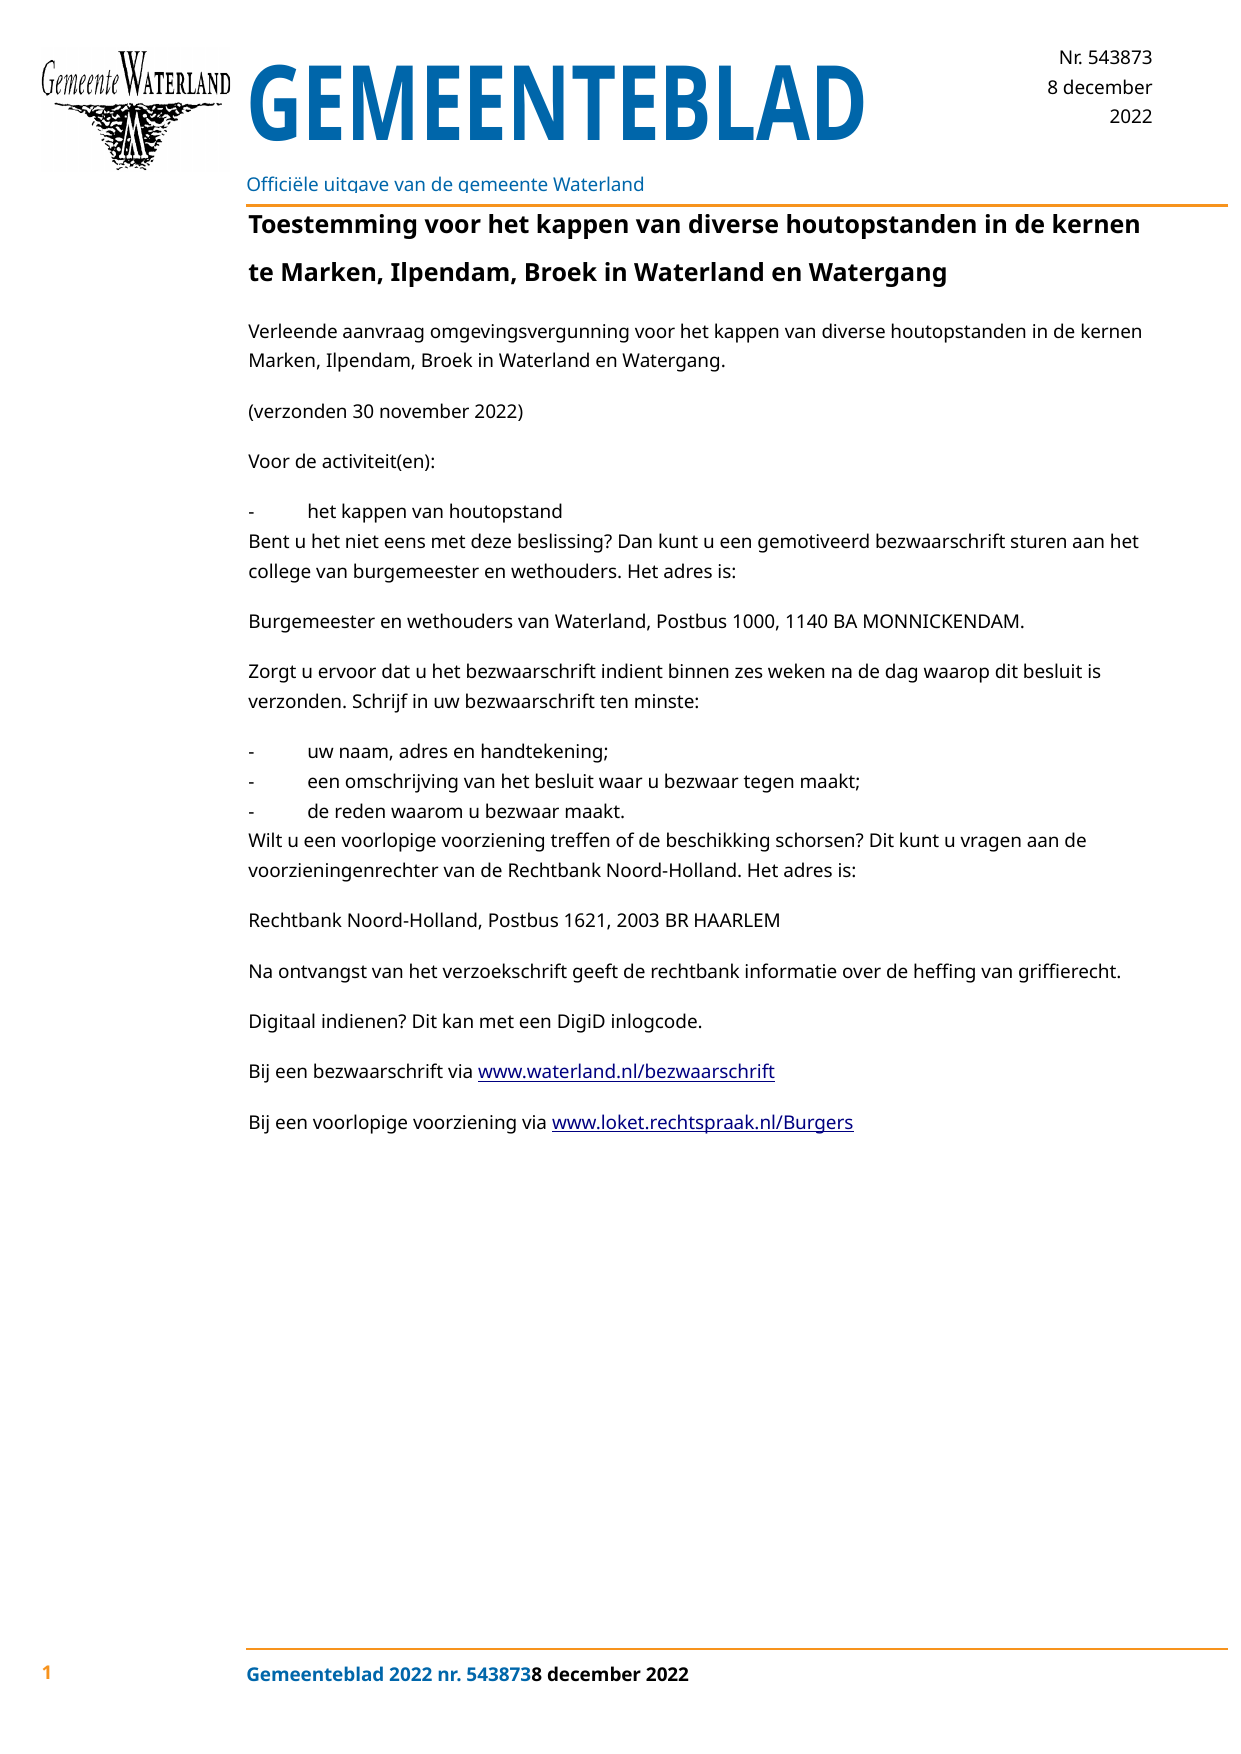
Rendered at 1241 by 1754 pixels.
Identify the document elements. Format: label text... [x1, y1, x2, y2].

text Bij een bezwaarschrift via www.waterland.nl/bezwaarschrift [248, 1059, 1152, 1084]
list de reden waarom u bezwaar maakt. [248, 798, 1152, 824]
text Wilt u een voorlopige voorziening treffen of de beschikking schorsen? Dit kunt u vragen aan de voorzieningenrechter van de Rechtbank Noord-Holland. Het adres is: [248, 827, 1152, 883]
text Rechtbank Noord-Holland, Postbus 1621, 2003 BR HAARLEM [248, 907, 1152, 933]
text Na ontvangst van het verzoekschrift geeft de rechtbank informatie over de heffing van griffierecht. [248, 958, 1152, 984]
text Toestemming voor het kappen van diverse houtopstanden in de kernen te Marken, Ilpendam, Broek in Waterland en Watergang [248, 207, 1152, 288]
list het kappen van houtopstand [248, 499, 1152, 524]
text Burgemeester en wethouders van Waterland, Postbus 1000, 1140 BA MONNICKENDAM. [248, 608, 1152, 634]
text Verleende aanvraag omgevingsvergunning voor het kappen van diverse houtopstanden in de kernen Marken, Ilpendam, Broek in Waterland en Watergang. [248, 318, 1152, 373]
list een omschrijving van het besluit waar u bezwaar tegen maakt; [248, 768, 1152, 794]
list uw naam, adres en handtekening; [248, 739, 1152, 764]
text Bent u het niet eens met deze beslissing? Dan kunt u een gemotiveerd bezwaarschrift sturen aan het college van burgemeester en wethouders. Het adres is: [248, 528, 1152, 584]
picture [41, 47, 231, 172]
text Zorgt u ervoor dat u het bezwaarschrift indient binnen zes weken na de dag waarop dit besluit is verzonden. Schrijf in uw bezwaarschrift ten minste: [248, 659, 1152, 714]
text Digitaal indienen? Dit kan met een DigiD inlogcode. [248, 1008, 1152, 1034]
text (verzonden 30 november 2022) [248, 398, 1152, 424]
text Bij een voorlopige voorziening via www.loket.rechtspraak.nl/Burgers [248, 1109, 1152, 1135]
text Voor de activiteit(en): [248, 448, 1152, 474]
